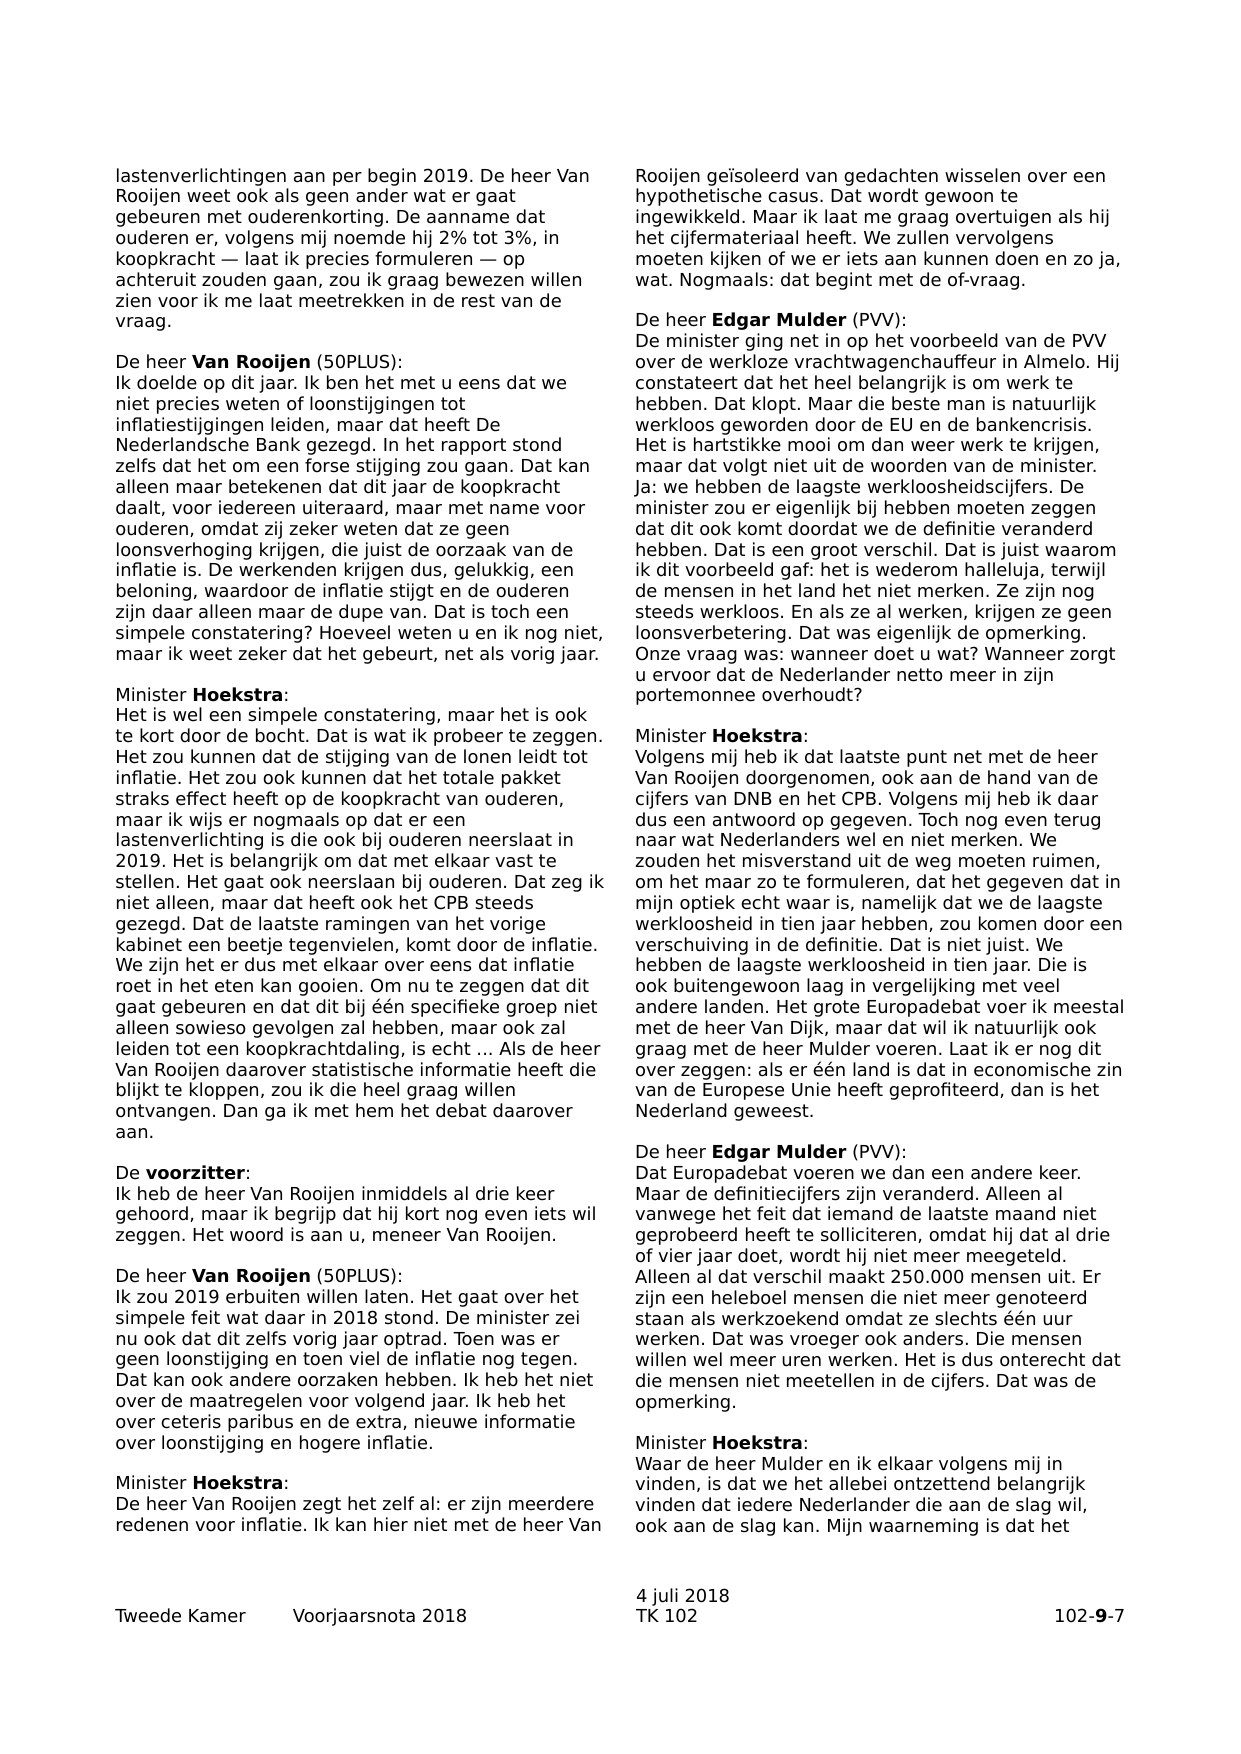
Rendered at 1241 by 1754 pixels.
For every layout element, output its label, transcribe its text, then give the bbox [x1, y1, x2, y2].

text Minister Hoekstra: [635, 726, 1125, 747]
text Dat Europadebat voeren we dan een andere keer. Maar de definitiecijfers zijn veranderd. Alleen al vanwege het feit dat iemand de laatste maand niet geprobeerd heeft te solliciteren, omdat hij dat al drie of vier jaar doet, wordt hij niet meer meegeteld. Alleen al dat verschil maakt 250.000 mensen uit. Er zijn een heleboel mensen die niet meer genoteerd staan als werkzoekend omdat ze slechts één uur werken. Dat was vroeger ook anders. Die mensen willen wel meer uren werken. Het is dus onterecht dat die mensen niet meetellen in de cijfers. Dat was de opmerking. [635, 1162, 1125, 1412]
text Ik doelde op dit jaar. Ik ben het met u eens dat we niet precies weten of loonstijgingen tot inflatiestijgingen leiden, maar dat heeft De Nederlandsche Bank gezegd. In het rapport stond zelfs dat het om een forse stijging zou gaan. Dat kan alleen maar betekenen dat dit jaar de koopkracht daalt, voor iedereen uiteraard, maar met name voor ouderen, omdat zij zeker weten dat ze geen loonsverhoging krijgen, die juist de oorzaak van de inflatie is. De werkenden krijgen dus, gelukkig, een beloning, waardoor de inflatie stijgt en de ouderen zijn daar alleen maar de dupe van. Dat is toch een simpele constatering? Hoeveel weten u en ik nog niet, maar ik weet zeker dat het gebeurt, net als vorig jaar. [115, 373, 605, 664]
text De heer Van Rooijen zegt het zelf al: er zijn meerdere redenen voor inflatie. Ik kan hier niet met de heer Van [115, 1494, 605, 1536]
text Rooijen geïsoleerd van gedachten wisselen over een hypothetische casus. Dat wordt gewoon te ingewikkeld. Maar ik laat me graag overtuigen als hij het cijfermateriaal heeft. We zullen vervolgens moeten kijken of we er iets aan kunnen doen en zo ja, wat. Nogmaals: dat begint met de of-vraag. [635, 165, 1125, 290]
text Ik zou 2019 erbuiten willen laten. Het gaat over het simpele feit wat daar in 2018 stond. De minister zei nu ook dat dit zelfs vorig jaar optrad. Toen was er geen loonstijging en toen viel de inflatie nog tegen. Dat kan ook andere oorzaken hebben. Ik heb het niet over de maatregelen voor volgend jaar. Ik heb het over ceteris paribus en de extra, nieuwe informatie over loonstijging en hogere inflatie. [115, 1287, 605, 1453]
text Minister Hoekstra: [635, 1432, 1125, 1453]
text De heer Edgar Mulder (PVV): [635, 310, 1125, 331]
text De heer Van Rooijen (50PLUS): [115, 352, 605, 373]
text Minister Hoekstra: [115, 1473, 605, 1494]
text lastenverlichtingen aan per begin 2019. De heer Van Rooijen weet ook als geen ander wat er gaat gebeuren met ouderenkorting. De aanname dat ouderen er, volgens mij noemde hij 2% tot 3%, in koopkracht — laat ik precies formuleren — op achteruit zouden gaan, zou ik graag bewezen willen zien voor ik me laat meetrekken in de rest van de vraag. [115, 165, 605, 332]
text Het is wel een simpele constatering, maar het is ook te kort door de bocht. Dat is wat ik probeer te zeggen. Het zou kunnen dat de stijging van de lonen leidt tot inflatie. Het zou ook kunnen dat het totale pakket straks effect heeft op de koopkracht van ouderen, maar ik wijs er nogmaals op dat er een lastenverlichting is die ook bij ouderen neerslaat in 2019. Het is belangrijk om dat met elkaar vast te stellen. Het gaat ook neerslaan bij ouderen. Dat zeg ik niet alleen, maar dat heeft ook het CPB steeds gezegd. Dat de laatste ramingen van het vorige kabinet een beetje tegenvielen, komt door de inflatie. We zijn het er dus met elkaar over eens dat inflatie roet in het eten kan gooien. Om nu te zeggen dat dit gaat gebeuren en dat dit bij één specifieke groep niet alleen sowieso gevolgen zal hebben, maar ook zal leiden tot een koopkrachtdaling, is echt ... Als de heer Van Rooijen daarover statistische informatie heeft die blijkt te kloppen, zou ik die heel graag willen ontvangen. Dan ga ik met hem het debat daarover aan. [115, 705, 605, 1143]
text Volgens mij heb ik dat laatste punt net met de heer Van Rooijen doorgenomen, ook aan de hand van de cijfers van DNB en het CPB. Volgens mij heb ik daar dus een antwoord op gegeven. Toch nog even terug naar wat Nederlanders wel en niet merken. We zouden het misverstand uit de weg moeten ruimen, om het maar zo te formuleren, dat het gegeven dat in mijn optiek echt waar is, namelijk dat we de laagste werkloosheid in tien jaar hebben, zou komen door een verschuiving in de definitie. Dat is niet juist. We hebben de laagste werkloosheid in tien jaar. Die is ook buitengewoon laag in vergelijking met veel andere landen. Het grote Europadebat voer ik meestal met de heer Van Dijk, maar dat wil ik natuurlijk ook graag met de heer Mulder voeren. Laat ik er nog dit over zeggen: als er één land is dat in economische zin van de Europese Unie heeft geprofiteerd, dan is het Nederland geweest. [635, 747, 1125, 1122]
text De voorzitter: [115, 1163, 605, 1183]
text De minister ging net in op het voorbeeld van de PVV over de werkloze vrachtwagenchauffeur in Almelo. Hij constateert dat het heel belangrijk is om werk te hebben. Dat klopt. Maar die beste man is natuurlijk werkloos geworden door de EU en de bankencrisis. Het is hartstikke mooi om dan weer werk te krijgen, maar dat volgt niet uit de woorden van de minister. Ja: we hebben de laagste werkloosheidscijfers. De minister zou er eigenlijk bij hebben moeten zeggen dat dit ook komt doordat we de definitie veranderd hebben. Dat is een groot verschil. Dat is juist waarom ik dit voorbeeld gaf: het is wederom halleluja, terwijl de mensen in het land het niet merken. Ze zijn nog steeds werkloos. En als ze al werken, krijgen ze geen loonsverbetering. Dat was eigenlijk de opmerking. Onze vraag was: wanneer doet u wat? Wanneer zorgt u ervoor dat de Nederlander netto meer in zijn portemonnee overhoudt? [635, 331, 1125, 706]
text Ik heb de heer Van Rooijen inmiddels al drie keer gehoord, maar ik begrijp dat hij kort nog even iets wil zeggen. Het woord is aan u, meneer Van Rooijen. [115, 1183, 605, 1246]
text Minister Hoekstra: [115, 684, 605, 705]
text De heer Edgar Mulder (PVV): [635, 1142, 1125, 1162]
text Waar de heer Mulder en ik elkaar volgens mij in vinden, is dat we het allebei ontzettend belangrijk vinden dat iedere Nederlander die aan de slag wil, ook aan de slag kan. Mijn waarneming is dat het [635, 1453, 1125, 1537]
text De heer Van Rooijen (50PLUS): [115, 1266, 605, 1287]
